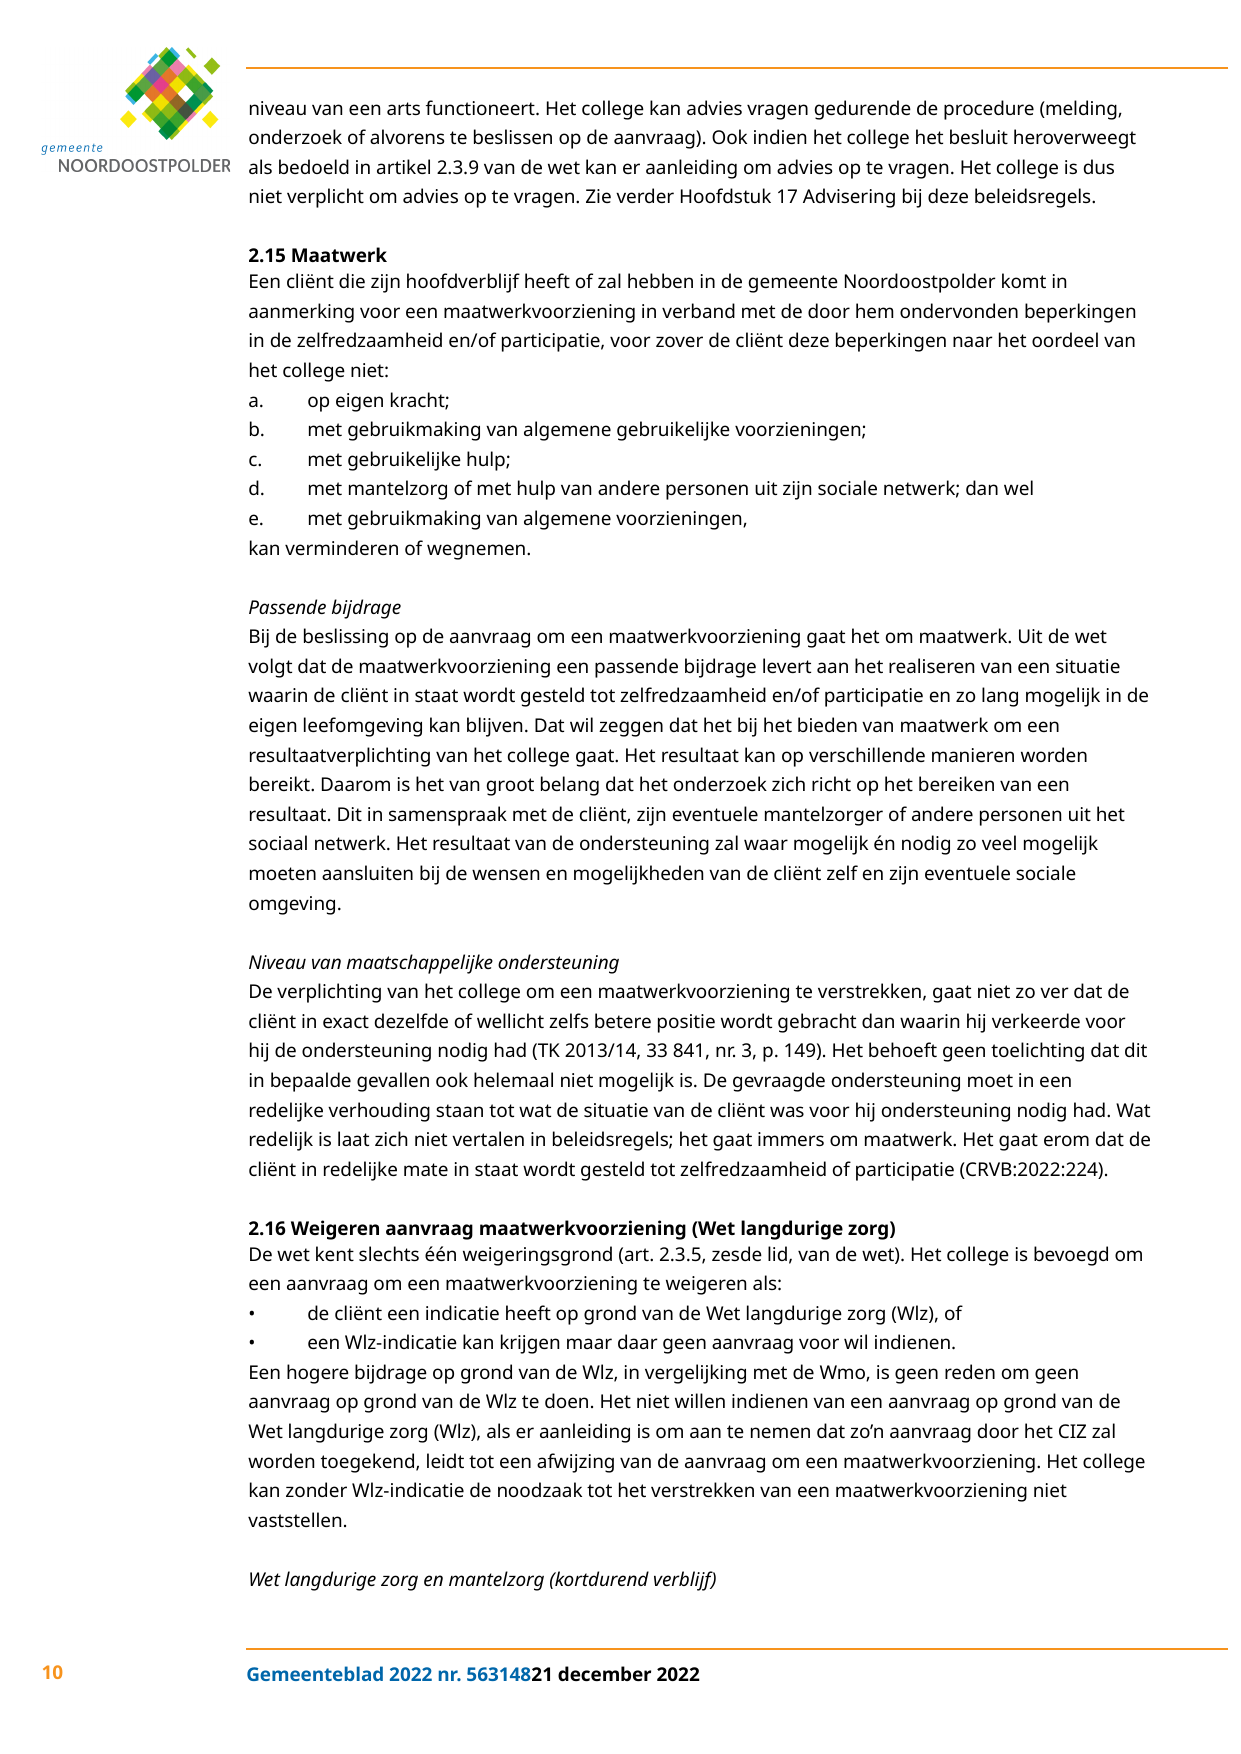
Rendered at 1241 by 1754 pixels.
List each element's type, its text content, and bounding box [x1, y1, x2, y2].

list de cliënt een indicatie heeft op grond van de Wet langdurige zorg (Wlz), of [248, 1300, 1152, 1326]
text Een hogere bijdrage op grond van de Wlz, in vergelijking met de Wmo, is geen reden om geen aanvraag op grond van de Wlz te doen. Het niet willen indienen van een aanvraag op grond van de Wet langdurige zorg (Wlz), als er aanleiding is om aan te nemen dat zo’n aanvraag door het CIZ zal worden toegekend, leidt tot een afwijzing van de aanvraag om een maatwerkvoorziening. Het college kan zonder Wlz-indicatie de noodzaak tot het verstrekken van een maatwerkvoorziening niet vaststellen. [248, 1359, 1152, 1533]
text Een cliënt die zijn hoofdverblijf heeft of zal hebben in de gemeente Noordoostpolder komt in aanmerking voor een maatwerkvoorziening in verband met de door hem ondervonden beperkingen in de zelfredzaamheid en/of participatie, voor zover de cliënt deze beperkingen naar het oordeel van het college niet: [248, 268, 1152, 383]
list op eigen kracht; [248, 387, 1152, 412]
text niveau van een arts functioneert. Het college kan advies vragen gedurende de procedure (melding, onderzoek of alvorens te beslissen op de aanvraag). Ook indien het college het besluit heroverweegt als bedoeld in artikel 2.3.9 van de wet kan er aanleiding om advies op te vragen. Het college is dus niet verplicht om advies op te vragen. Zie verder Hoofdstuk 17 Advisering bij deze beleidsregels. [248, 95, 1152, 209]
text De wet kent slechts één weigeringsgrond (art. 2.3.5, zesde lid, van de wet). Het college is bevoegd om een aanvraag om een maatwerkvoorziening te weigeren als: [248, 1241, 1152, 1296]
text Bij de beslissing op de aanvraag om een maatwerkvoorziening gaat het om maatwerk. Uit de wet volgt dat de maatwerkvoorziening een passende bijdrage levert aan het realiseren van een situatie waarin de cliënt in staat wordt gesteld tot zelfredzaamheid en/of participatie en zo lang mogelijk in de eigen leefomgeving kan blijven. Dat wil zeggen dat het bij het bieden van maatwerk om een resultaatverplichting van het college gaat. Het resultaat kan op verschillende manieren worden bereikt. Daarom is het van groot belang dat het onderzoek zich richt op het bereiken van een resultaat. Dit in samenspraak met de cliënt, zijn eventuele mantelzorger of andere personen uit het sociaal netwerk. Het resultaat van de ondersteuning zal waar mogelijk én nodig zo veel mogelijk moeten aansluiten bij de wensen en mogelijkheden van de cliënt zelf en zijn eventuele sociale omgeving. [248, 623, 1152, 915]
picture [41, 47, 231, 172]
list met mantelzorg of met hulp van andere personen uit zijn sociale netwerk; dan wel [248, 476, 1152, 501]
text kan verminderen of wegnemen. [248, 535, 1152, 560]
text De verplichting van het college om een maatwerkvoorziening te verstrekken, gaat niet zo ver dat de cliënt in exact dezelfde of wellicht zelfs betere positie wordt gebracht dan waarin hij verkeerde voor hij de ondersteuning nodig had (TK 2013/14, 33 841, nr. 3, p. 149). Het behoeft geen toelichting dat dit in bepaalde gevallen ook helemaal niet mogelijk is. De gevraagde ondersteuning moet in een redelijke verhouding staan tot wat de situatie van de cliënt was voor hij ondersteuning nodig had. Wat redelijk is laat zich niet vertalen in beleidsregels; het gaat immers om maatwerk. Het gaat erom dat de cliënt in redelijke mate in staat wordt gesteld tot zelfredzaamheid of participatie (CRVB:2022:224). [248, 978, 1152, 1182]
list een Wlz-indicatie kan krijgen maar daar geen aanvraag voor wil indienen. [248, 1329, 1152, 1355]
list met gebruikmaking van algemene gebruikelijke voorzieningen; [248, 416, 1152, 442]
text Passende bijdrage [248, 594, 1152, 619]
text 2.16 Weigeren aanvraag maatwerkvoorziening (Wet langdurige zorg) [248, 1215, 1152, 1241]
list met gebruikmaking van algemene voorzieningen, [248, 505, 1152, 531]
text Wet langdurige zorg en mantelzorg (kortdurend verblijf) [248, 1566, 1152, 1592]
text Niveau van maatschappelijke ondersteuning [248, 949, 1152, 974]
list met gebruikelijke hulp; [248, 446, 1152, 472]
text 2.15 Maatwerk [248, 243, 1152, 268]
